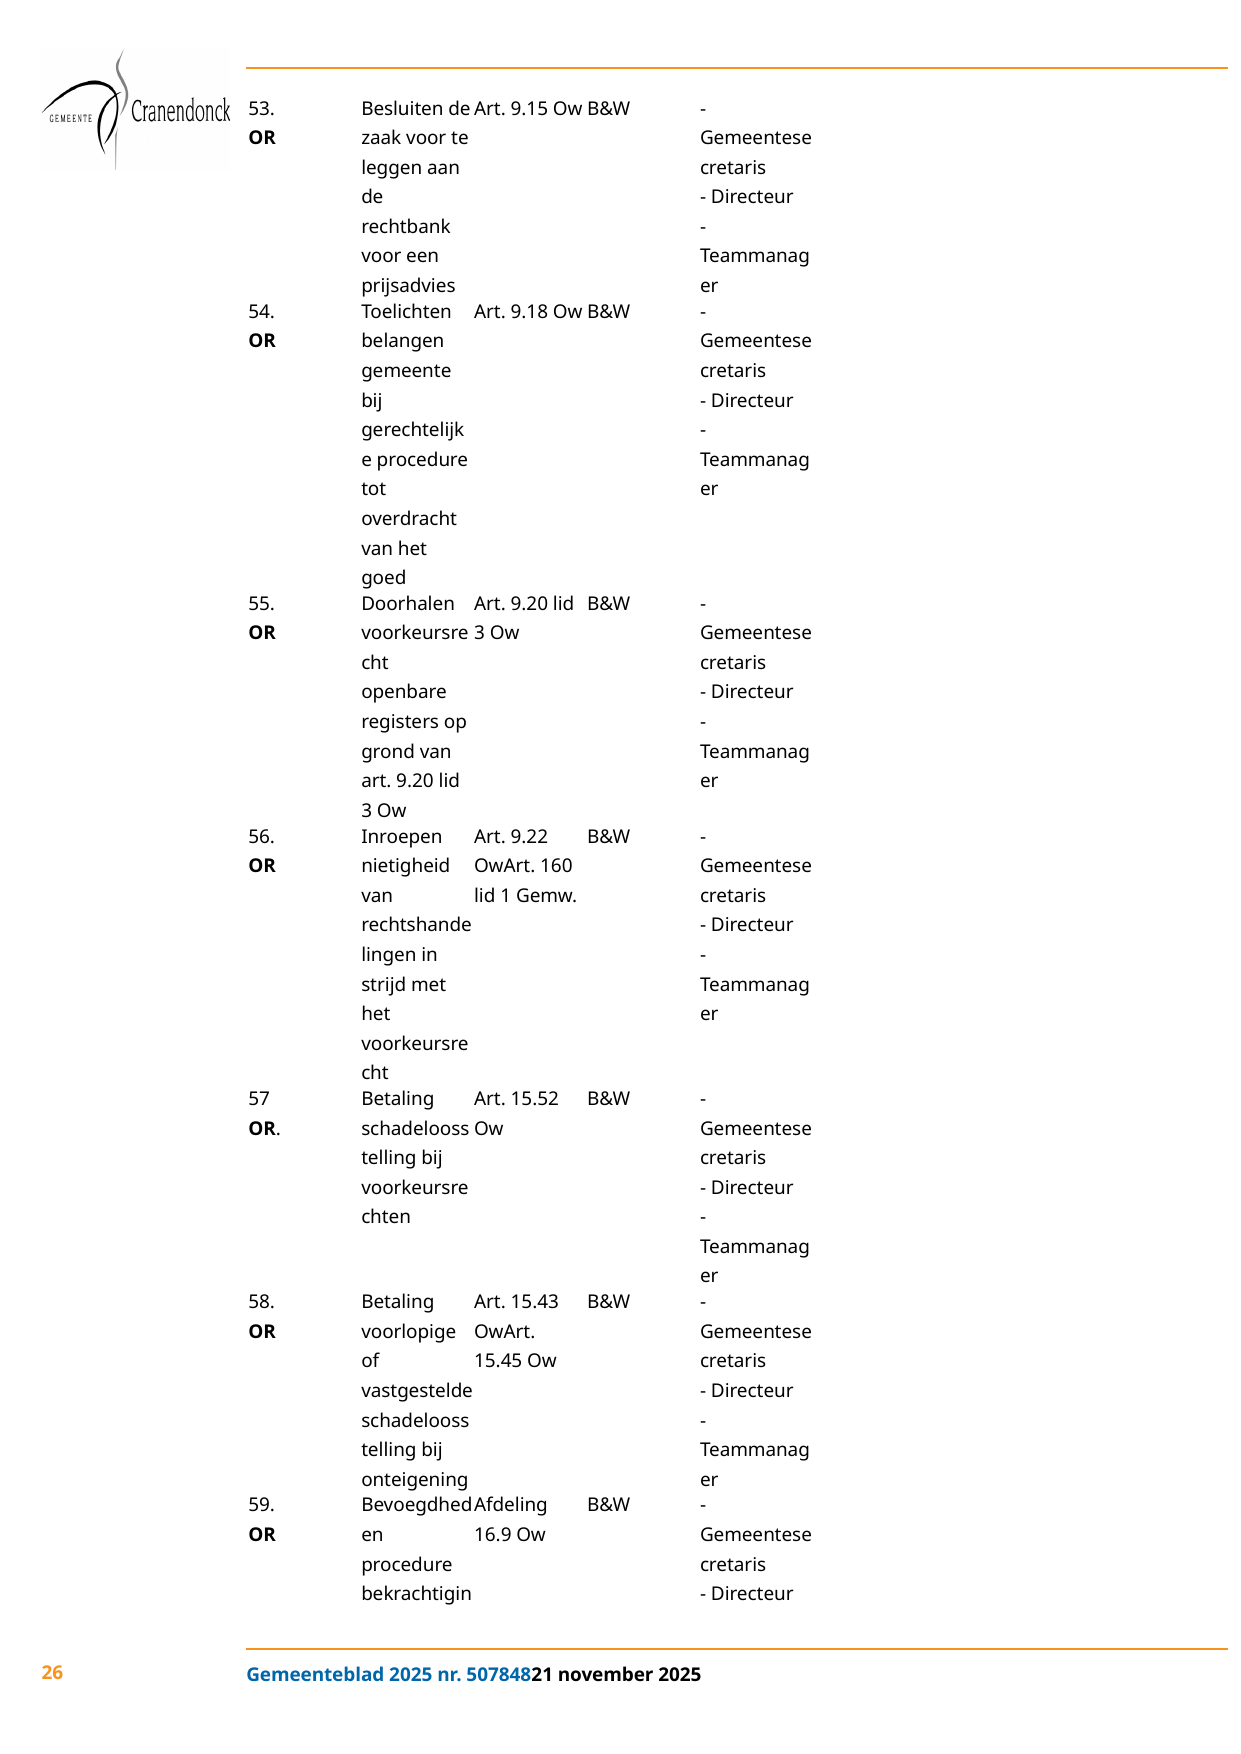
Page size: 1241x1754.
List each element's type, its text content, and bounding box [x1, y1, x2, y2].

table_cell B&W [587, 298, 700, 590]
table_cell B&W [587, 95, 700, 298]
table_cell Bevoegdheden procedure bekrachtigin [361, 1492, 474, 1606]
table_cell 57 OR. [248, 1085, 361, 1288]
table_cell [813, 1085, 926, 1288]
table_cell - Gemeentesecretaris - Directeur - Teammanager [700, 1085, 813, 1288]
table_cell Art. 9.18 Ow [474, 298, 587, 590]
table_cell - Gemeentesecretaris - Directeur - Teammanager [700, 1289, 813, 1492]
table_cell B&W [587, 590, 700, 823]
table_cell [926, 298, 1152, 590]
table_cell Art. 9.20 lid 3 Ow [474, 590, 587, 823]
table_cell Betaling voorlopige of vastgestelde schadeloosstelling bij onteigening [361, 1289, 474, 1492]
picture [41, 47, 231, 172]
table_cell - Gemeentesecretaris - Directeur [700, 1492, 813, 1606]
table_cell Besluiten de zaak voor te leggen aan de rechtbank voor een prijsadvies [361, 95, 474, 298]
table_cell [926, 823, 1152, 1085]
table_cell 53. OR [248, 95, 361, 298]
table_cell - Gemeentesecretaris - Directeur - Teammanager [700, 590, 813, 823]
table_cell Art. 15.43 OwArt. 15.45 Ow [474, 1289, 587, 1492]
table_cell [813, 590, 926, 823]
table_cell - Gemeentesecretaris - Directeur - Teammanager [700, 823, 813, 1085]
table_cell - Gemeentesecretaris - Directeur - Teammanager [700, 95, 813, 298]
table_cell [926, 1085, 1152, 1288]
table_cell Doorhalen voorkeursrecht openbare registers op grond van art. 9.20 lid 3 Ow [361, 590, 474, 823]
table_cell Art. 9.15 Ow [474, 95, 587, 298]
table_cell [813, 1289, 926, 1492]
table_cell Inroepen nietigheid van rechtshandelingen in strijd met het voorkeursrecht [361, 823, 474, 1085]
table_cell Toelichten belangen gemeente bij gerechtelijke procedure tot overdracht van het goed [361, 298, 474, 590]
table_cell B&W [587, 1289, 700, 1492]
table_cell [813, 1492, 926, 1606]
table_cell [813, 95, 926, 298]
table_cell 59. OR [248, 1492, 361, 1606]
table_cell 55. OR [248, 590, 361, 823]
table_cell B&W [587, 1492, 700, 1606]
table_cell B&W [587, 823, 700, 1085]
table_cell Betaling schadeloosstelling bij voorkeursrechten [361, 1085, 474, 1288]
table_cell [926, 1492, 1152, 1606]
table_cell Art. 15.52 Ow [474, 1085, 587, 1288]
table_cell - Gemeentesecretaris - Directeur - Teammanager [700, 298, 813, 590]
table_cell Art. 9.22 OwArt. 160 lid 1 Gemw. [474, 823, 587, 1085]
table_cell [813, 823, 926, 1085]
table_cell 58. OR [248, 1289, 361, 1492]
table_cell [926, 95, 1152, 298]
table_cell [926, 590, 1152, 823]
table_cell [813, 298, 926, 590]
table_cell 54. OR [248, 298, 361, 590]
table_cell 56. OR [248, 823, 361, 1085]
table_cell B&W [587, 1085, 700, 1288]
table_cell [926, 1289, 1152, 1492]
table_cell Afdeling 16.9 Ow [474, 1492, 587, 1606]
